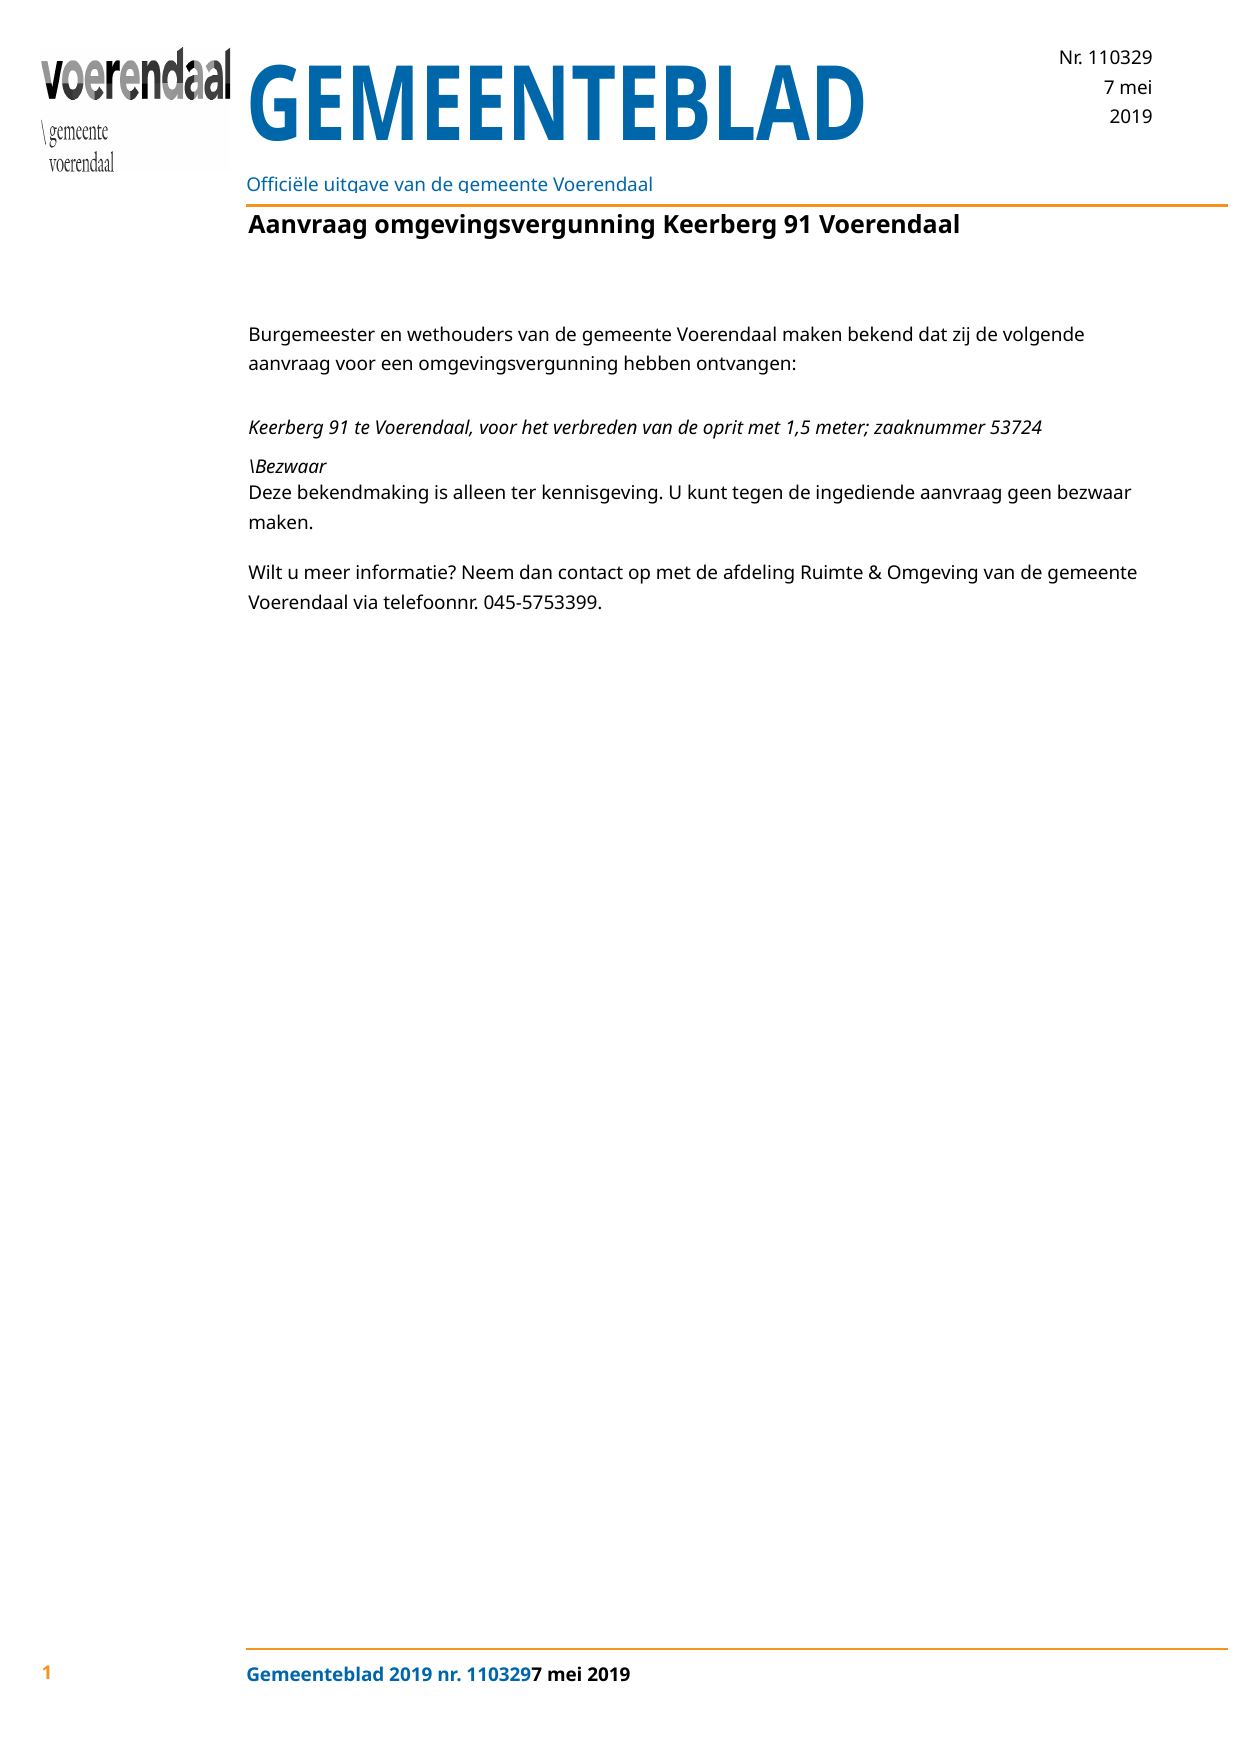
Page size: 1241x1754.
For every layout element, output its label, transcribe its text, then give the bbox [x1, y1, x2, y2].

picture [41, 47, 231, 172]
text Deze bekendmaking is alleen ter kennisgeving. U kunt tegen de ingediende aanvraag geen bezwaar maken. [248, 479, 1152, 534]
text Wilt u meer informatie? Neem dan contact op met de afdeling Ruimte & Omgeving van de gemeente Voerendaal via telefoonnr. 045-5753399. [248, 559, 1152, 614]
text Keerberg 91 te Voerendaal, voor het verbreden van de oprit met 1,5 meter; zaaknummer 53724 [248, 414, 1152, 440]
text Burgemeester en wethouders van de gemeente Voerendaal maken bekend dat zij de volgende aanvraag voor een omgevingsvergunning hebben ontvangen: [248, 321, 1152, 376]
text Aanvraag omgevingsvergunning Keerberg 91 Voerendaal [248, 207, 1152, 241]
text \Bezwaar [248, 453, 1152, 479]
